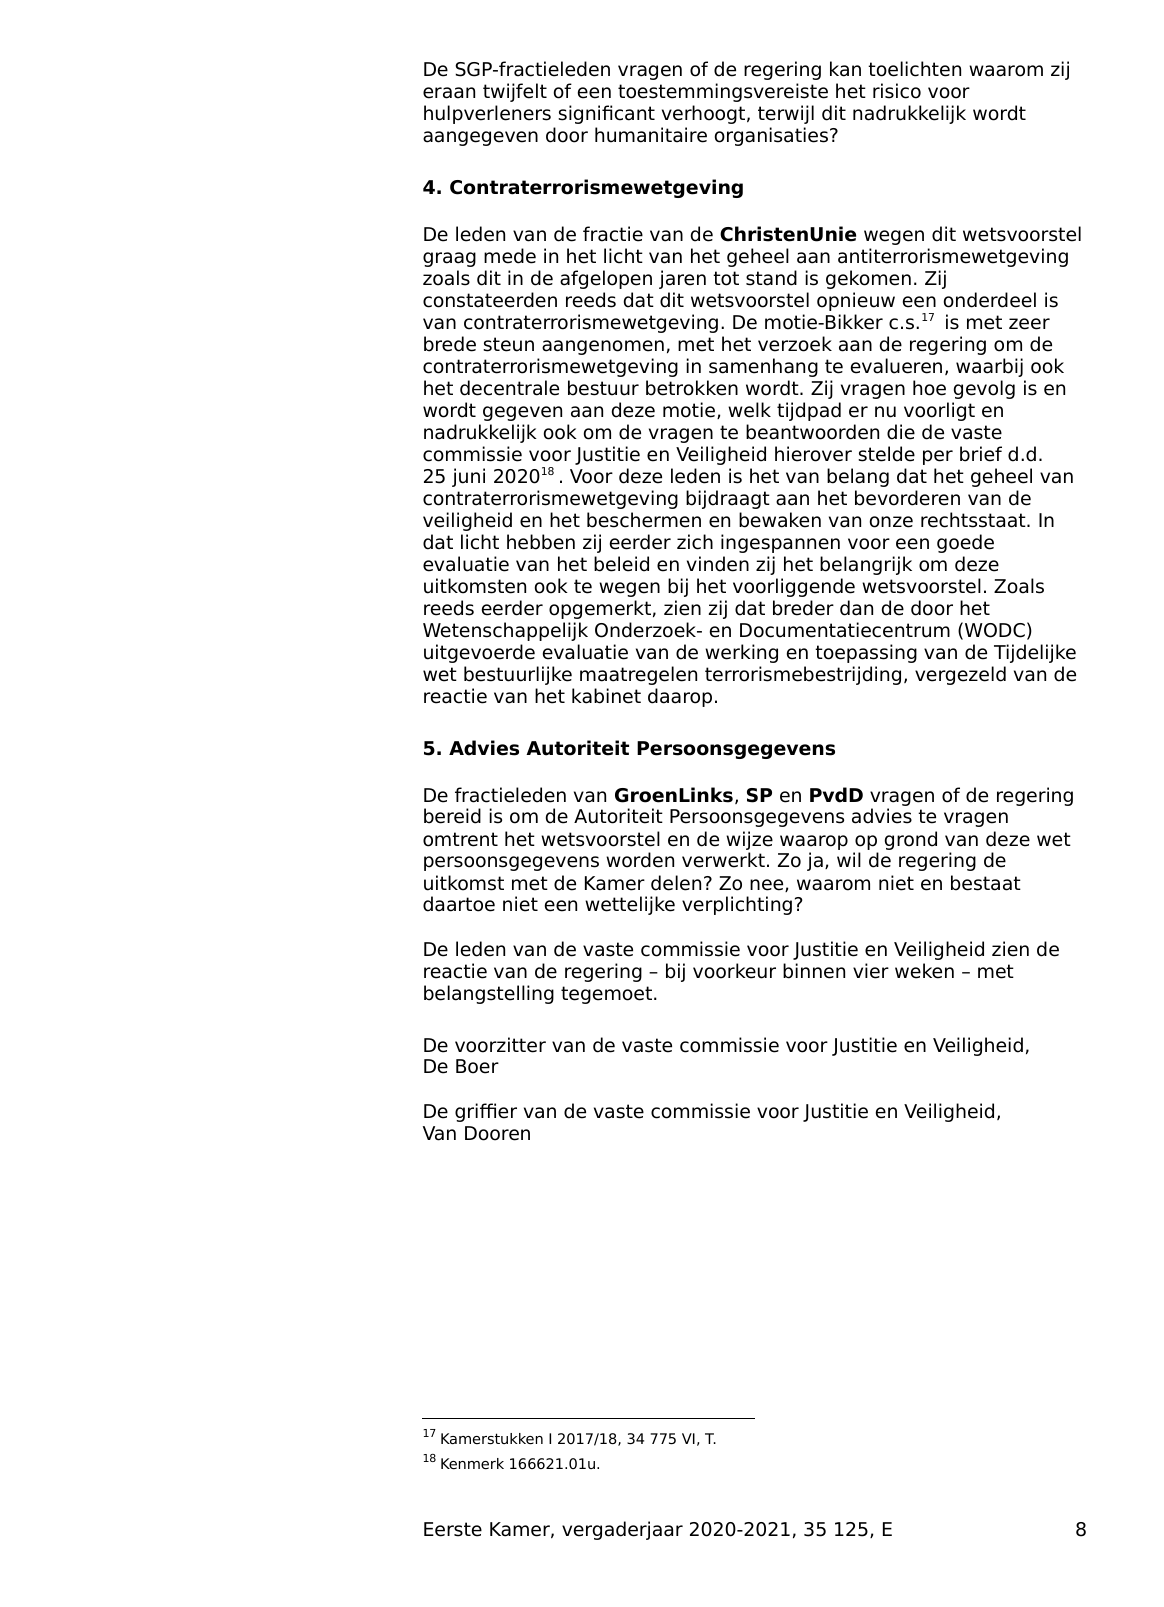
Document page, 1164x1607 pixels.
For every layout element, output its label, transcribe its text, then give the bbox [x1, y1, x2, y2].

text De leden van de fractie van de ChristenUnie wegen dit wetsvoorstel graag mede in het licht van het geheel aan antiterrorismewetgeving zoals dit in de afgelopen jaren tot stand is gekomen. Zij constateerden reeds dat dit wetsvoorstel opnieuw een onderdeel is van contraterrorismewetgeving. De motie-Bikker c.s. is met zeer brede steun aangenomen, met het verzoek aan de regering om de contraterrorismewetgeving in samenhang te evalueren, waarbij ook het decentrale bestuur betrokken wordt. Zij vragen hoe gevolg is en wordt gegeven aan deze motie, welk tijdpad er nu voorligt en nadrukkelijk ook om de vragen te beantwoorden die de vaste commissie voor Justitie en Veiligheid hierover stelde per brief d.d. 25 juni 2020. Voor deze leden is het van belang dat het geheel van contraterrorismewetgeving bijdraagt aan het bevorderen van de veiligheid en het beschermen en bewaken van onze rechtsstaat. In dat licht hebben zij eerder zich ingespannen voor een goede evaluatie van het beleid en vinden zij het belangrijk om deze uitkomsten ook te wegen bij het voorliggende wetsvoorstel. Zoals reeds eerder opgemerkt, zien zij dat breder dan de door het Wetenschappelijk Onderzoek- en Documentatiecentrum (WODC) uitgevoerde evaluatie van de werking en toepassing van de Tijdelijke wet bestuurlijke maatregelen terrorismebestrijding, vergezeld van de reactie van het kabinet daarop. [422, 224, 1087, 707]
text De griffier van de vaste commissie voor Justitie en Veiligheid, Van Dooren [422, 1101, 1087, 1144]
text De voorzitter van de vaste commissie voor Justitie en Veiligheid, De Boer [422, 1034, 1087, 1078]
text De fractieleden van GroenLinks, SP en PvdD vragen of de regering bereid is om de Autoriteit Persoonsgegevens advies te vragen omtrent het wetsvoorstel en de wijze waarop op grond van deze wet persoonsgegevens worden verwerkt. Zo ja, wil de regering de uitkomst met de Kamer delen? Zo nee, waarom niet en bestaat daartoe niet een wettelijke verplichting? [422, 784, 1087, 916]
subtitle 5. Advies Autoriteit Persoonsgegevens [422, 737, 1087, 759]
text Kenmerk 166621.01u. [422, 1452, 1087, 1474]
subtitle 4. Contraterrorismewetgeving [422, 177, 1087, 199]
text De leden van de vaste commissie voor Justitie en Veiligheid zien de reactie van de regering – bij voorkeur binnen vier weken – met belangstelling tegemoet. [422, 938, 1087, 1004]
text De SGP-fractieleden vragen of de regering kan toelichten waarom zij eraan twijfelt of een toestemmingsvereiste het risico voor hulpverleners significant verhoogt, terwijl dit nadrukkelijk wordt aangegeven door humanitaire organisaties? [422, 59, 1087, 147]
text Kamerstukken I 2017/18, 34 775 VI, T. [422, 1427, 1087, 1449]
